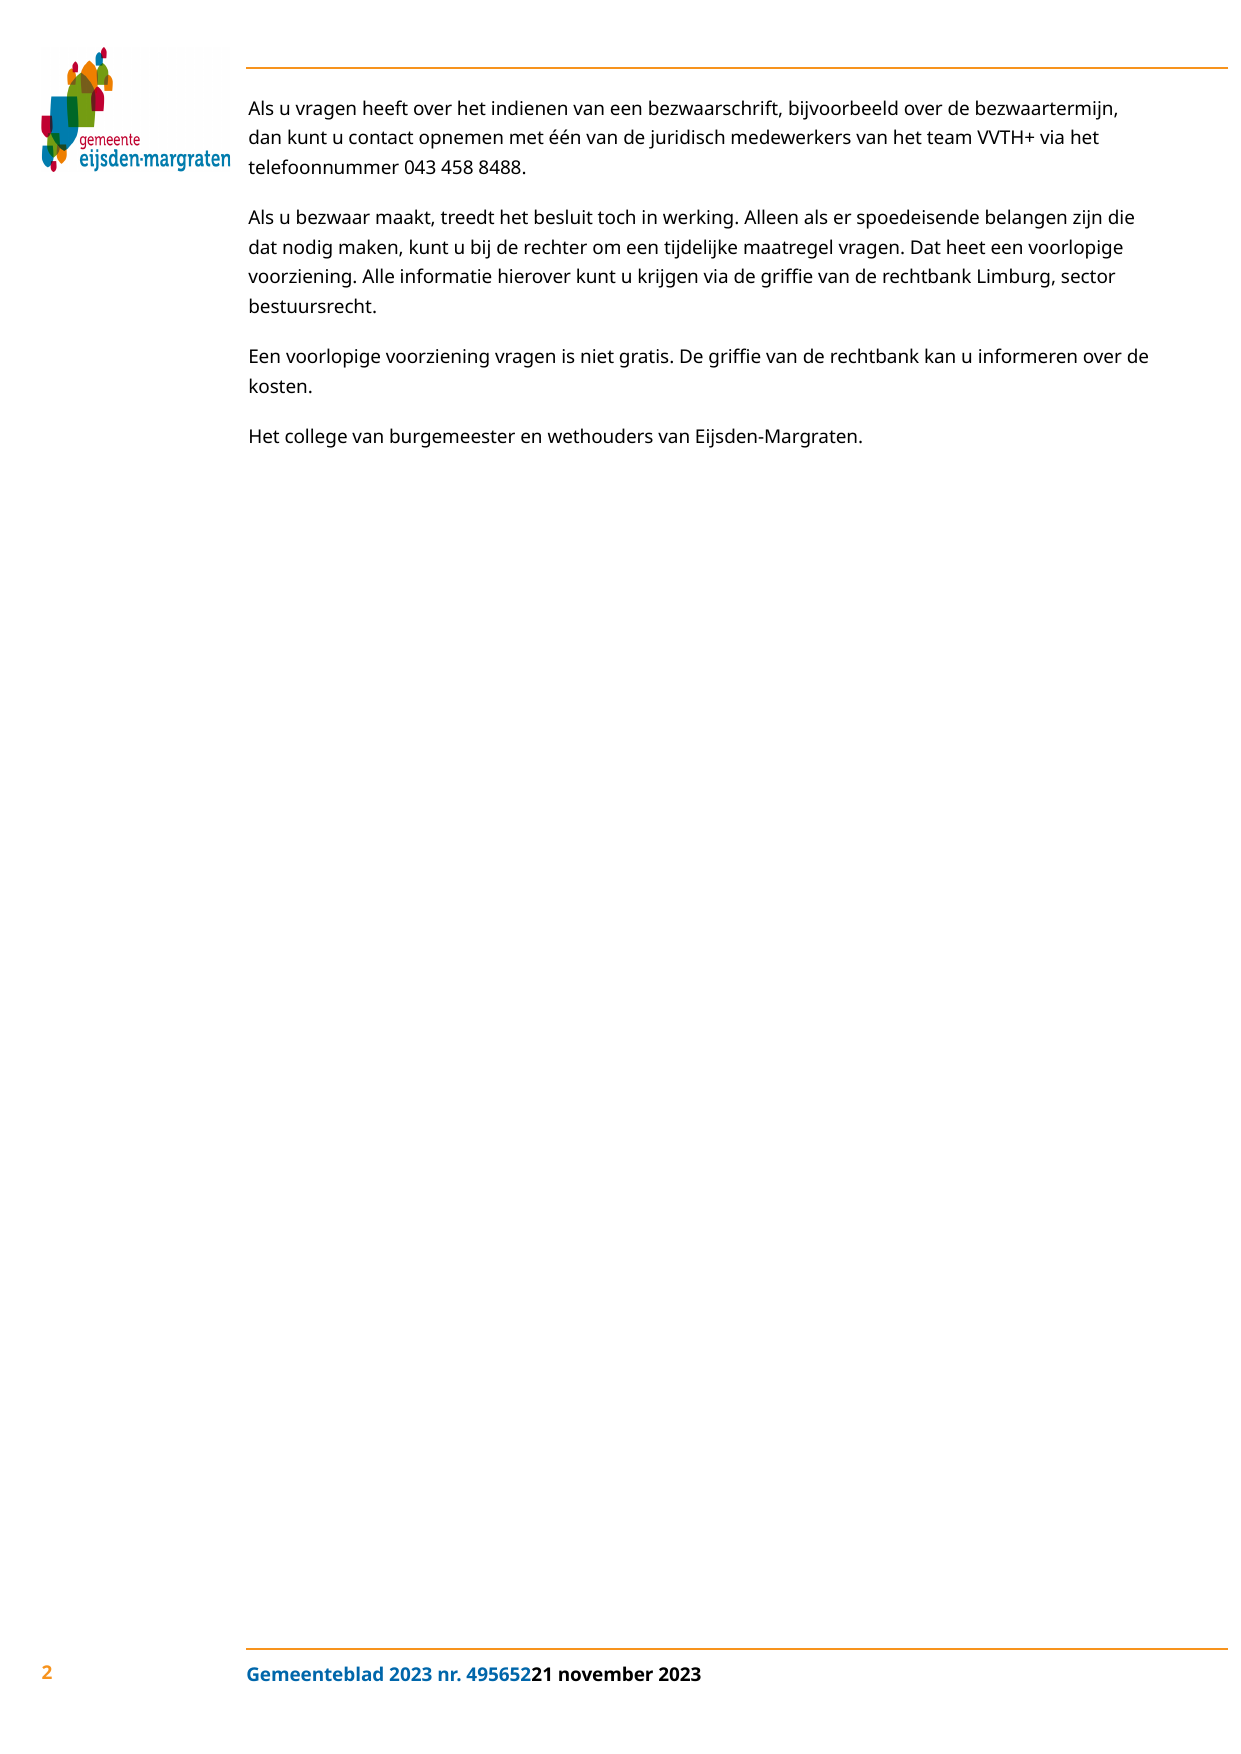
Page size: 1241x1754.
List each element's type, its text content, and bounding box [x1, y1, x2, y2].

picture [41, 47, 231, 172]
text Als u vragen heeft over het indienen van een bezwaarschrift, bijvoorbeeld over de bezwaartermijn, dan kunt u contact opnemen met één van de juridisch medewerkers van het team VVTH+ via het telefoonnummer 043 458 8488. [248, 95, 1152, 180]
text Als u bezwaar maakt, treedt het besluit toch in werking. Alleen als er spoedeisende belangen zijn die dat nodig maken, kunt u bij de rechter om een tijdelijke maatregel vragen. Dat heet een voorlopige voorziening. Alle informatie hierover kunt u krijgen via de griffie van de rechtbank Limburg, sector bestuursrecht. [248, 204, 1152, 319]
text Het college van burgemeester en wethouders van Eijsden-Margraten. [248, 423, 1152, 449]
text Een voorlopige voorziening vragen is niet gratis. De griffie van de rechtbank kan u informeren over de kosten. [248, 343, 1152, 399]
